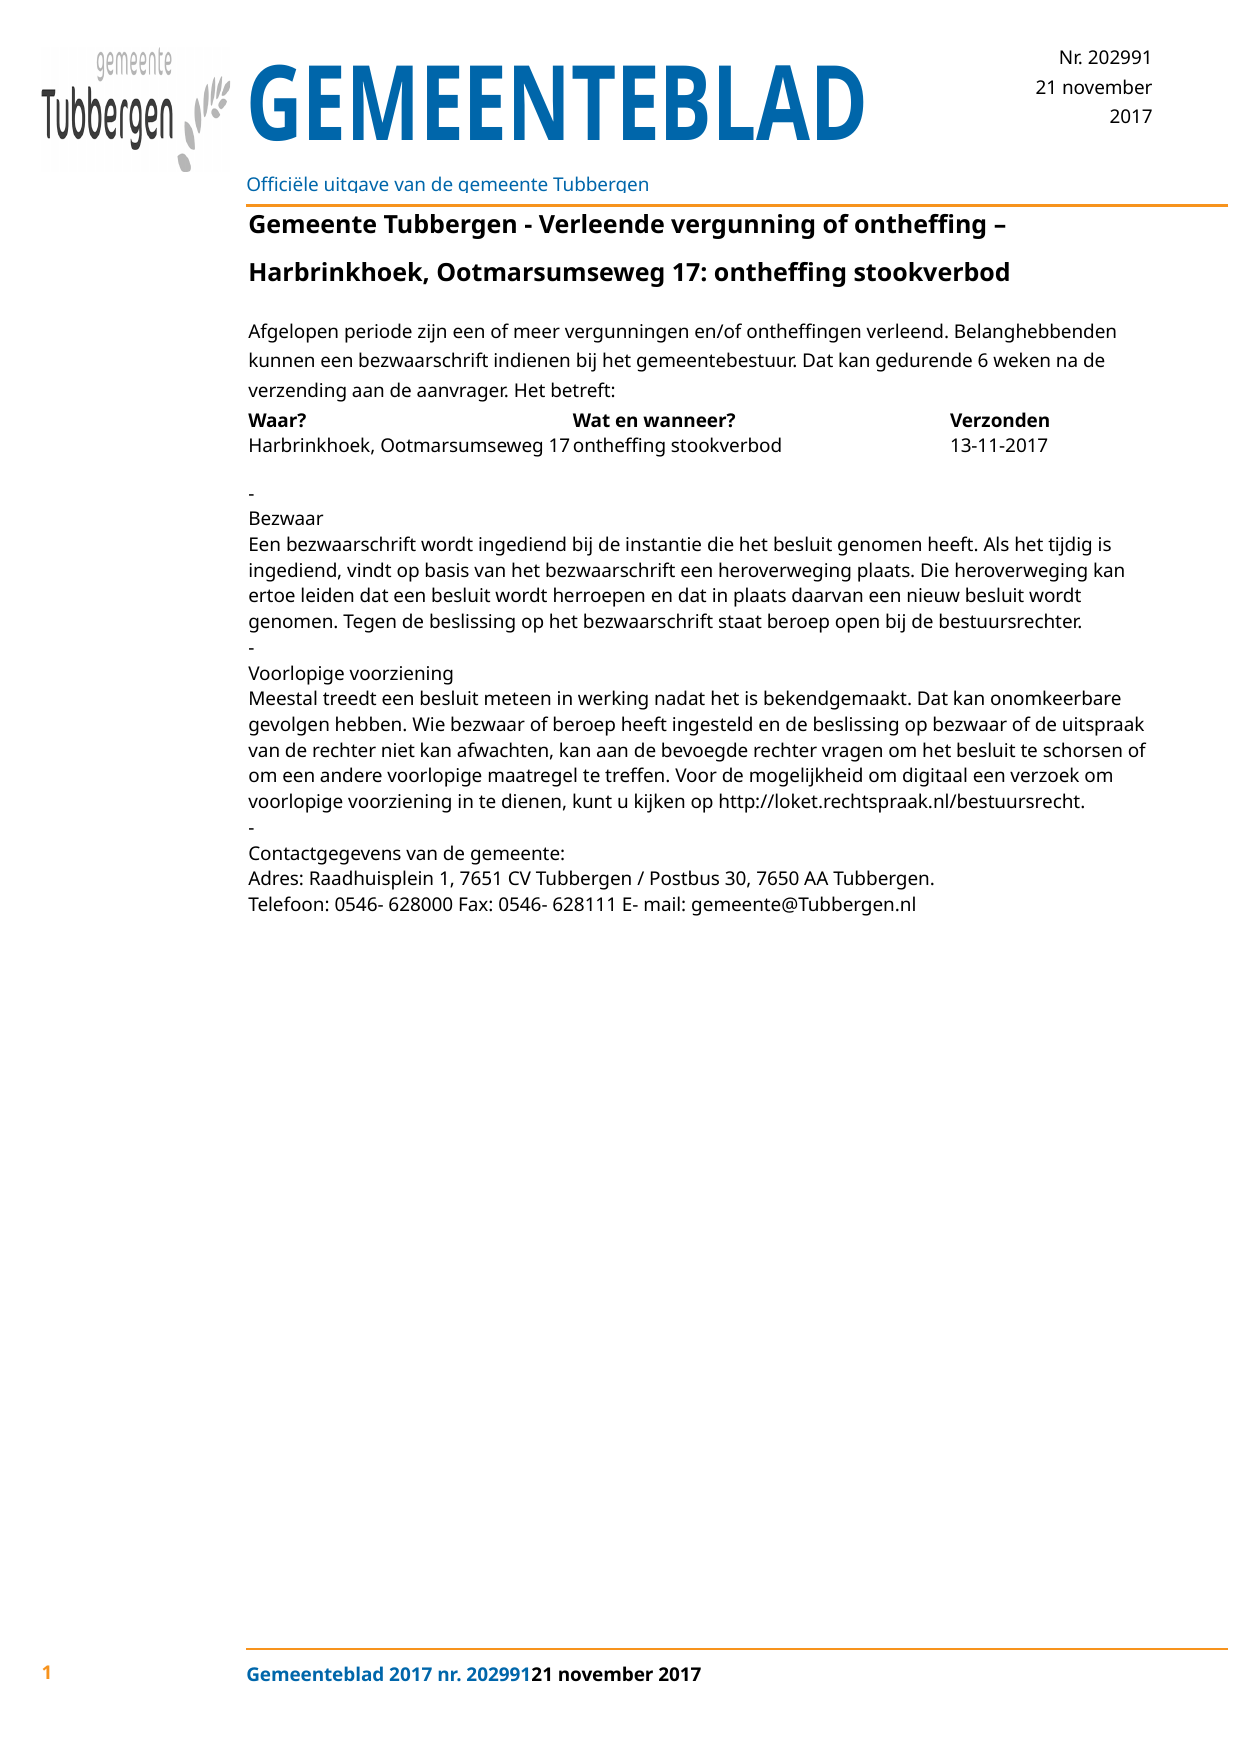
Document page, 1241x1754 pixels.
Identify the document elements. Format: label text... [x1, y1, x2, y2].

table_cell Harbrinkhoek, Ootmarsumseweg 17 [248, 433, 573, 458]
table_header Waar? [248, 407, 573, 432]
text Meestal treedt een besluit meteen in werking nadat het is bekendgemaakt. Dat kan onomkeerbare gevolgen hebben. Wie bezwaar of beroep heeft ingesteld en de beslissing op bezwaar of de uitspraak van de rechter niet kan afwachten, kan aan de bevoegde rechter vragen om het besluit te schorsen of om een andere voorlopige maatregel te treffen. Voor de mogelijkheid om digitaal een verzoek om voorlopige voorziening in te dienen, kunt u kijken op http://loket.rechtspraak.nl/bestuursrecht. [248, 686, 1152, 814]
table_cell ontheffing stookverbod [573, 433, 950, 458]
text Een bezwaarschrift wordt ingediend bij de instantie die het besluit genomen heeft. Als het tijdig is ingediend, vindt op basis van het bezwaarschrift een heroverweging plaats. Die heroverweging kan ertoe leiden dat een besluit wordt herroepen en dat in plaats daarvan een nieuw besluit wordt genomen. Tegen de beslissing op het bezwaarschrift staat beroep open bij de bestuursrechter. [248, 531, 1152, 634]
text Afgelopen periode zijn een of meer vergunningen en/of ontheffingen verleend. Belanghebbenden kunnen een bezwaarschrift indienen bij het gemeentebestuur. Dat kan gedurende 6 weken na de verzending aan de aanvrager. Het betreft: [248, 318, 1152, 403]
text Gemeente Tubbergen - Verleende vergunning of ontheffing – Harbrinkhoek, Ootmarsumseweg 17: ontheffing stookverbod [248, 207, 1152, 288]
text - [248, 480, 1152, 505]
table_header Verzonden [950, 407, 1152, 432]
text - [248, 814, 1152, 840]
text Telefoon: 0546- 628000 Fax: 0546- 628111 E- mail: gemeente@Tubbergen.nl [248, 891, 1152, 917]
text Contactgegevens van de gemeente: [248, 840, 1152, 866]
table_header Wat en wanneer? [573, 407, 950, 432]
text Voorlopige voorziening [248, 660, 1152, 686]
table_cell 13-11-2017 [950, 433, 1152, 458]
text - [248, 634, 1152, 660]
picture [41, 47, 231, 172]
text Adres: Raadhuisplein 1, 7651 CV Tubbergen / Postbus 30, 7650 AA Tubbergen. [248, 866, 1152, 891]
text Bezwaar [248, 505, 1152, 531]
